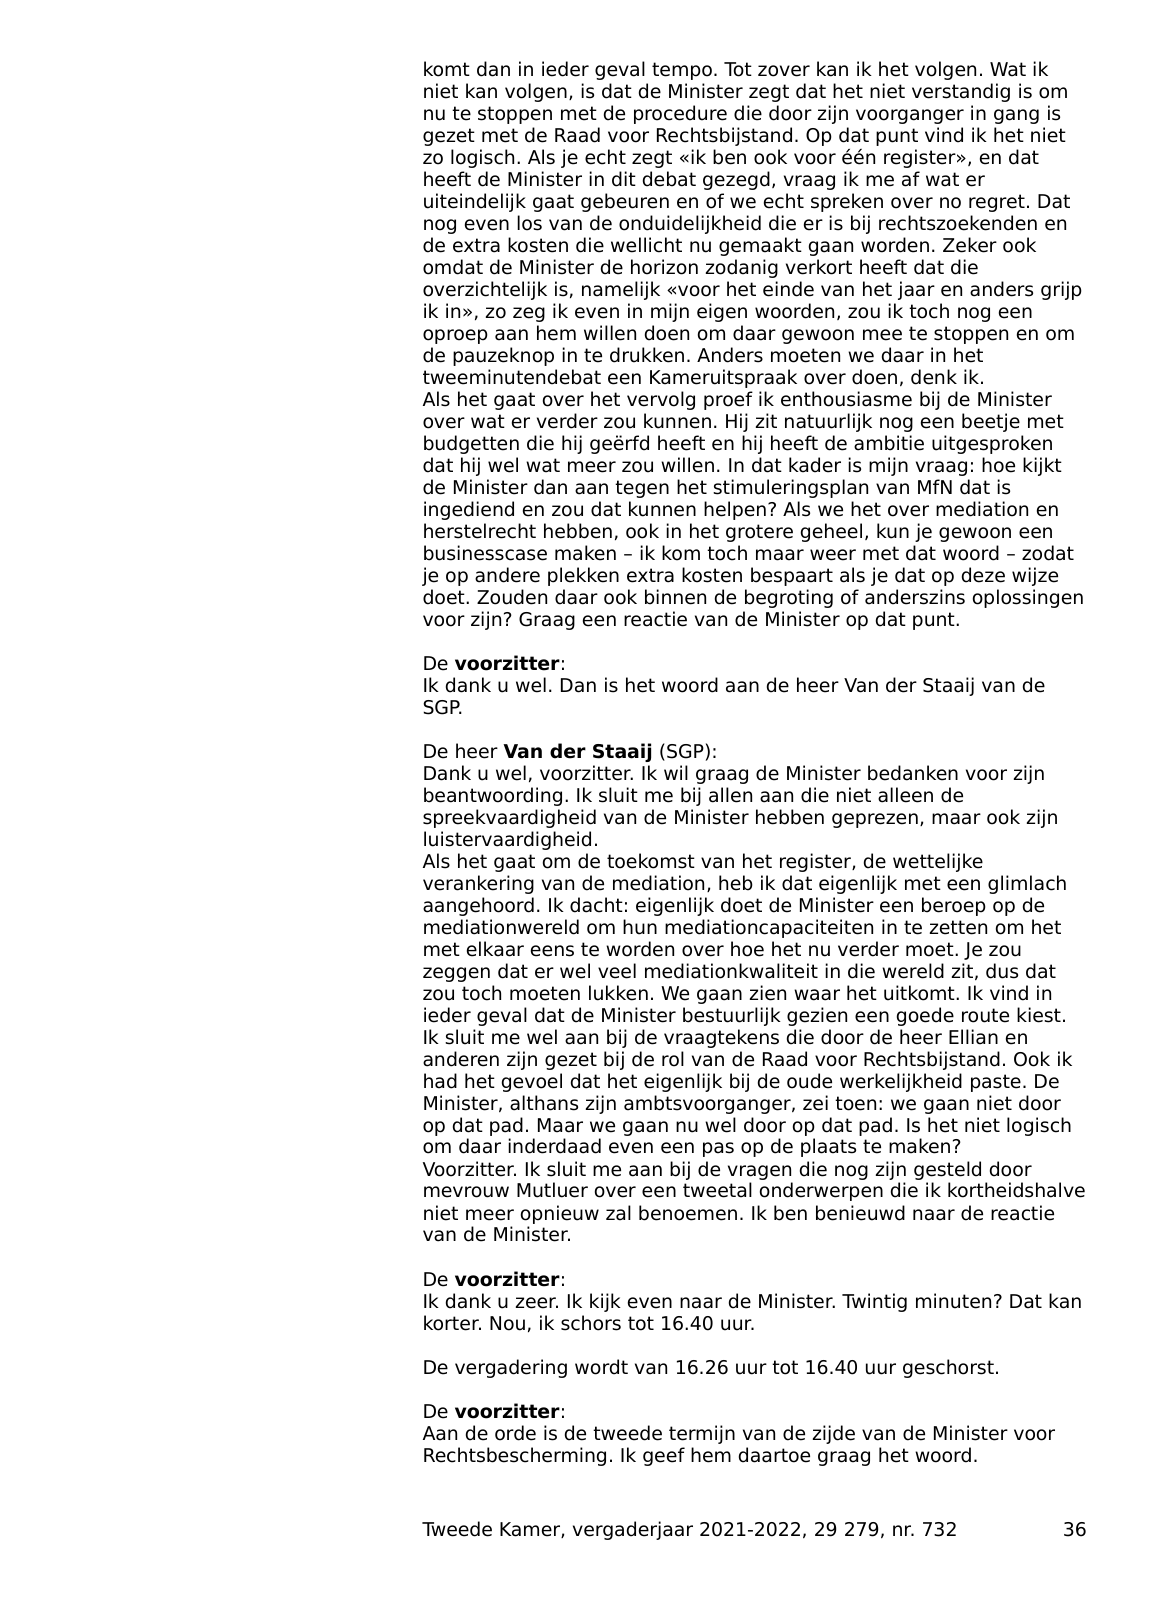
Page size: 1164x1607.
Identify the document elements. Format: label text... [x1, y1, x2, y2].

text Dank u wel, voorzitter. Ik wil graag de Minister bedanken voor zijn beantwoording. Ik sluit me bij allen aan die niet alleen de spreekvaardigheid van de Minister hebben geprezen, maar ook zijn luistervaardigheid. [422, 763, 1087, 851]
text Aan de orde is de tweede termijn van de zijde van de Minister voor Rechtsbescherming. Ik geef hem daartoe graag het woord. [422, 1423, 1087, 1467]
text Ik dank u wel. Dan is het woord aan de heer Van der Staaij van de SGP. [422, 675, 1087, 719]
text Ik dank u zeer. Ik kijk even naar de Minister. Twintig minuten? Dat kan korter. Nou, ik schors tot 16.40 uur. [422, 1291, 1087, 1334]
text Ik sluit me wel aan bij de vraagtekens die door de heer Ellian en anderen zijn gezet bij de rol van de Raad voor Rechtsbijstand. Ook ik had het gevoel dat het eigenlijk bij de oude werkelijkheid paste. De Minister, althans zijn ambtsvoorganger, zei toen: we gaan niet door op dat pad. Maar we gaan nu wel door op dat pad. Is het niet logisch om daar inderdaad even een pas op de plaats te maken? [422, 1027, 1087, 1158]
text De voorzitter: [422, 1268, 1087, 1291]
text De voorzitter: [422, 1401, 1087, 1423]
text Als het gaat over het vervolg proef ik enthousiasme bij de Minister over wat er verder zou kunnen. Hij zit natuurlijk nog een beetje met budgetten die hij geërfd heeft en hij heeft de ambitie uitgesproken dat hij wel wat meer zou willen. In dat kader is mijn vraag: hoe kijkt de Minister dan aan tegen het stimuleringsplan van MfN dat is ingediend en zou dat kunnen helpen? Als we het over mediation en herstelrecht hebben, ook in het grotere geheel, kun je gewoon een businesscase maken – ik kom toch maar weer met dat woord – zodat je op andere plekken extra kosten bespaart als je dat op deze wijze doet. Zouden daar ook binnen de begroting of anderszins oplossingen voor zijn? Graag een reactie van de Minister op dat punt. [422, 389, 1087, 631]
text Als het gaat om de toekomst van het register, de wettelijke verankering van de mediation, heb ik dat eigenlijk met een glimlach aangehoord. Ik dacht: eigenlijk doet de Minister een beroep op de mediationwereld om hun mediationcapaciteiten in te zetten om het met elkaar eens te worden over hoe het nu verder moet. Je zou zeggen dat er wel veel mediationkwaliteit in die wereld zit, dus dat zou toch moeten lukken. We gaan zien waar het uitkomt. Ik vind in ieder geval dat de Minister bestuurlijk gezien een goede route kiest. [422, 851, 1087, 1027]
text De vergadering wordt van 16.26 uur tot 16.40 uur geschorst. [422, 1357, 1087, 1379]
text komt dan in ieder geval tempo. Tot zover kan ik het volgen. Wat ik niet kan volgen, is dat de Minister zegt dat het niet verstandig is om nu te stoppen met de procedure die door zijn voorganger in gang is gezet met de Raad voor Rechtsbijstand. Op dat punt vind ik het niet zo logisch. Als je echt zegt «ik ben ook voor één register», en dat heeft de Minister in dit debat gezegd, vraag ik me af wat er uiteindelijk gaat gebeuren en of we echt spreken over no regret. Dat nog even los van de onduidelijkheid die er is bij rechtszoekenden en de extra kosten die wellicht nu gemaakt gaan worden. Zeker ook omdat de Minister de horizon zodanig verkort heeft dat die overzichtelijk is, namelijk «voor het einde van het jaar en anders grijp ik in», zo zeg ik even in mijn eigen woorden, zou ik toch nog een oproep aan hem willen doen om daar gewoon mee te stoppen en om de pauzeknop in te drukken. Anders moeten we daar in het tweeminutendebat een Kameruitspraak over doen, denk ik. [422, 59, 1087, 389]
text De heer Van der Staaij (SGP): [422, 741, 1087, 763]
text Voorzitter. Ik sluit me aan bij de vragen die nog zijn gesteld door mevrouw Mutluer over een tweetal onderwerpen die ik kortheidshalve niet meer opnieuw zal benoemen. Ik ben benieuwd naar de reactie van de Minister. [422, 1158, 1087, 1246]
text De voorzitter: [422, 653, 1087, 675]
